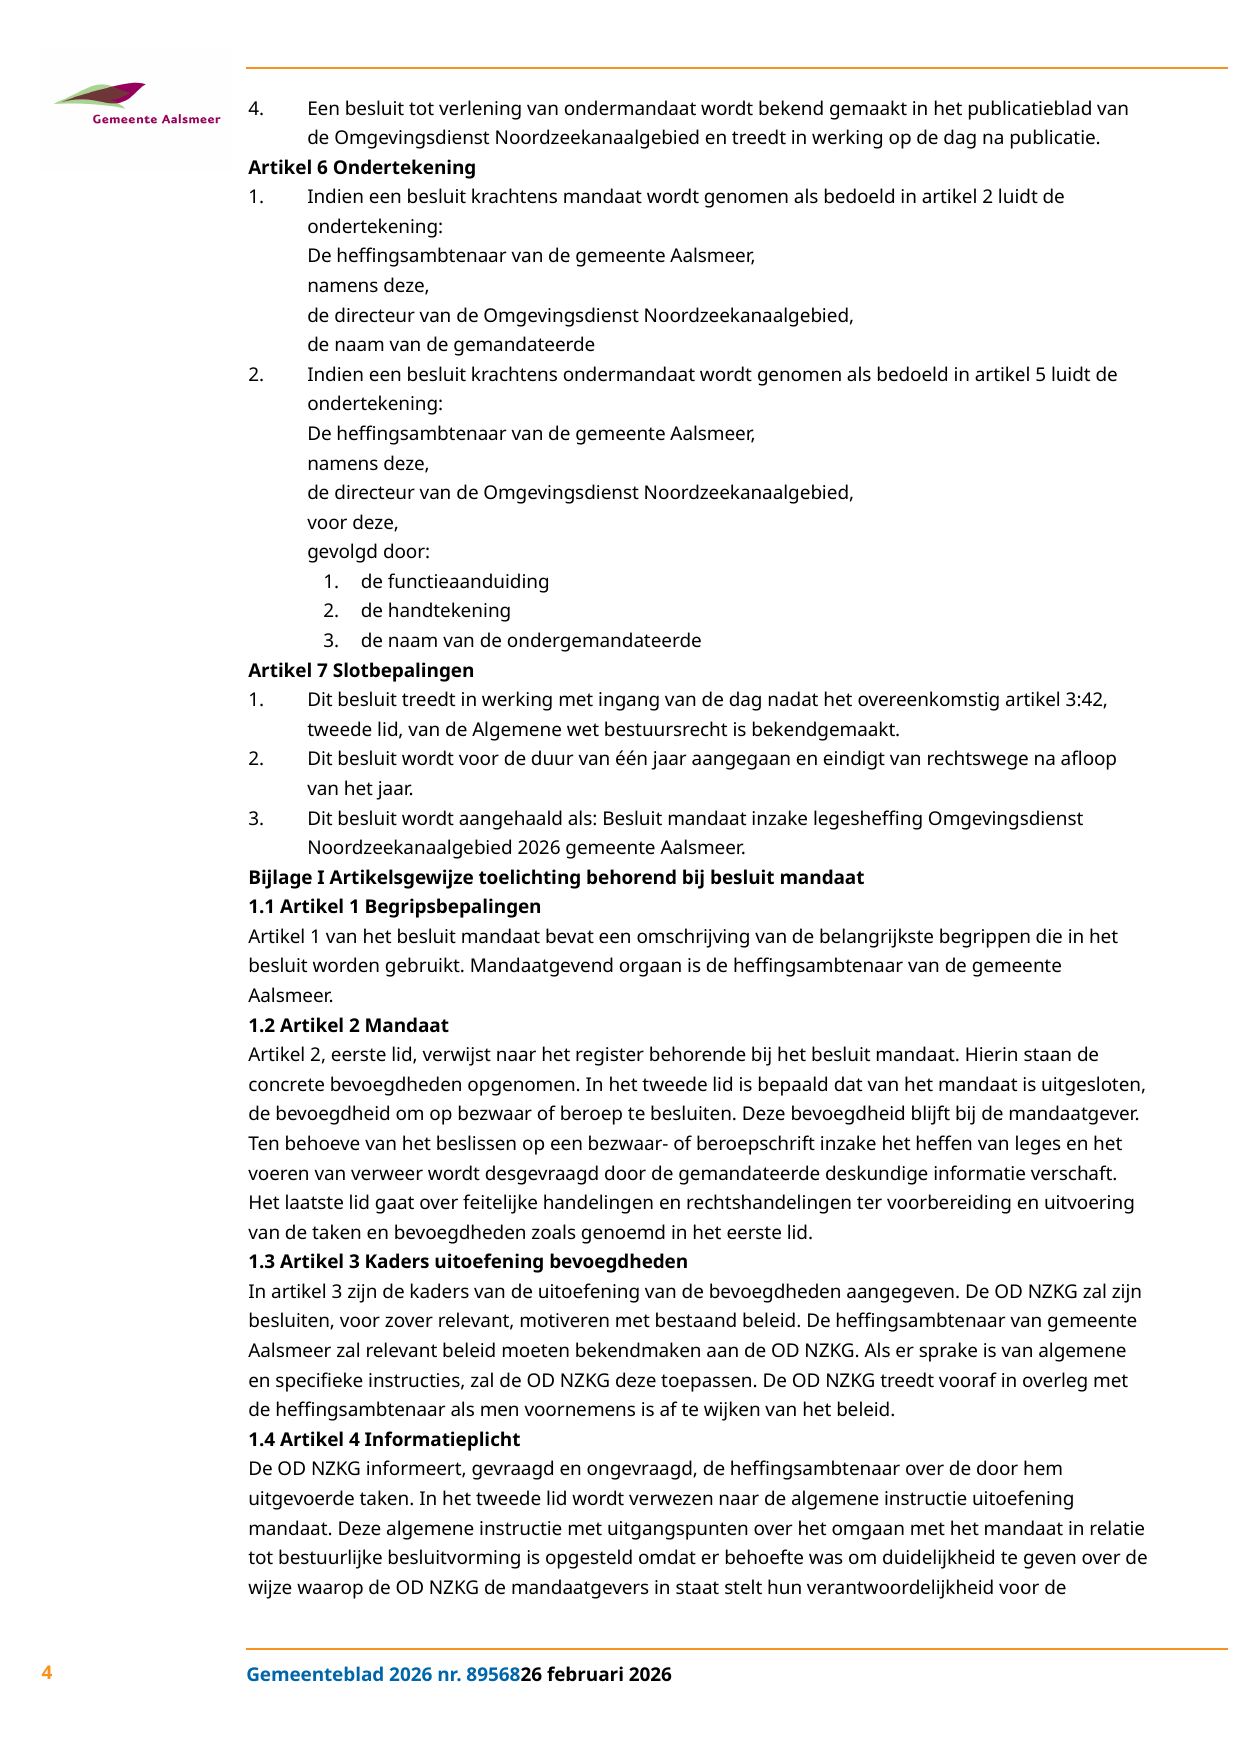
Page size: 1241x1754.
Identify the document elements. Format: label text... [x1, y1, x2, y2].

text In artikel 3 zijn de kaders van de uitoefening van de bevoegdheden aangegeven. De OD NZKG zal zijn besluiten, voor zover relevant, motiveren met bestaand beleid. De heffingsambtenaar van gemeente Aalsmeer zal relevant beleid moeten bekendmaken aan de OD NZKG. Als er sprake is van algemene en specifieke instructies, zal de OD NZKG deze toepassen. De OD NZKG treedt vooraf in overleg met de heffingsambtenaar als men voornemens is af te wijken van het beleid. [248, 1278, 1152, 1422]
list Indien een besluit krachtens ondermandaat wordt genomen als bedoeld in artikel 5 luidt de ondertekening: [248, 361, 1152, 416]
text Artikel 7 Slotbepalingen [248, 657, 1152, 683]
text Artikel 6 Ondertekening [248, 154, 1152, 180]
text 1.3 Artikel 3 Kaders uitoefening bevoegdheden [248, 1248, 1152, 1274]
picture [41, 47, 231, 172]
list de functieaanduiding [323, 568, 1152, 594]
list de directeur van de Omgevingsdienst Noordzeekanaalgebied, [248, 302, 1152, 328]
list namens deze, [248, 450, 1152, 476]
list de naam van de ondergemandateerde [323, 627, 1152, 653]
list namens deze, [248, 272, 1152, 298]
list De heffingsambtenaar van de gemeente Aalsmeer, [248, 243, 1152, 268]
text Artikel 1 van het besluit mandaat bevat een omschrijving van de belangrijkste begrippen die in het besluit worden gebruikt. Mandaatgevend orgaan is de heffingsambtenaar van de gemeente Aalsmeer. [248, 923, 1152, 1008]
list de naam van de gemandateerde [248, 331, 1152, 357]
list Dit besluit wordt aangehaald als: Besluit mandaat inzake legesheffing Omgevingsdienst Noordzeekanaalgebied 2026 gemeente Aalsmeer. [248, 805, 1152, 860]
text 1.1 Artikel 1 Begripsbepalingen [248, 893, 1152, 919]
text 1.4 Artikel 4 Informatieplicht [248, 1426, 1152, 1452]
text Het laatste lid gaat over feitelijke handelingen en rechtshandelingen ter voorbereiding en uitvoering van de taken en bevoegdheden zoals genoemd in het eerste lid. [248, 1189, 1152, 1245]
list voor deze, [248, 509, 1152, 535]
text Artikel 2, eerste lid, verwijst naar het register behorende bij het besluit mandaat. Hierin staan de concrete bevoegdheden opgenomen. In het tweede lid is bepaald dat van het mandaat is uitgesloten, de bevoegdheid om op bezwaar of beroep te besluiten. Deze bevoegdheid blijft bij de mandaatgever. Ten behoeve van het beslissen op een bezwaar- of beroepschrift inzake het heffen van leges en het voeren van verweer wordt desgevraagd door de gemandateerde deskundige informatie verschaft. [248, 1041, 1152, 1186]
list Een besluit tot verlening van ondermandaat wordt bekend gemaakt in het publicatieblad van de Omgevingsdienst Noordzeekanaalgebied en treedt in werking op de dag na publicatie. [248, 95, 1152, 150]
text Bijlage I Artikelsgewijze toelichting behorend bij besluit mandaat [248, 864, 1152, 890]
text De OD NZKG informeert, gevraagd en ongevraagd, de heffingsambtenaar over de door hem uitgevoerde taken. In het tweede lid wordt verwezen naar de algemene instructie uitoefening mandaat. Deze algemene instructie met uitgangspunten over het omgaan met het mandaat in relatie tot bestuurlijke besluitvorming is opgesteld omdat er behoefte was om duidelijkheid te geven over de wijze waarop de OD NZKG de mandaatgevers in staat stelt hun verantwoordelijkheid voor de [248, 1456, 1152, 1600]
text 1.2 Artikel 2 Mandaat [248, 1012, 1152, 1038]
list Dit besluit treedt in werking met ingang van de dag nadat het overeenkomstig artikel 3:42, tweede lid, van de Algemene wet bestuursrecht is bekendgemaakt. [248, 686, 1152, 742]
list Dit besluit wordt voor de duur van één jaar aangegaan en eindigt van rechtswege na afloop van het jaar. [248, 746, 1152, 801]
list De heffingsambtenaar van de gemeente Aalsmeer, [248, 420, 1152, 446]
list de directeur van de Omgevingsdienst Noordzeekanaalgebied, [248, 479, 1152, 505]
list Indien een besluit krachtens mandaat wordt genomen als bedoeld in artikel 2 luidt de ondertekening: [248, 183, 1152, 239]
list de handtekening [323, 598, 1152, 623]
list gevolgd door: [248, 538, 1152, 564]
